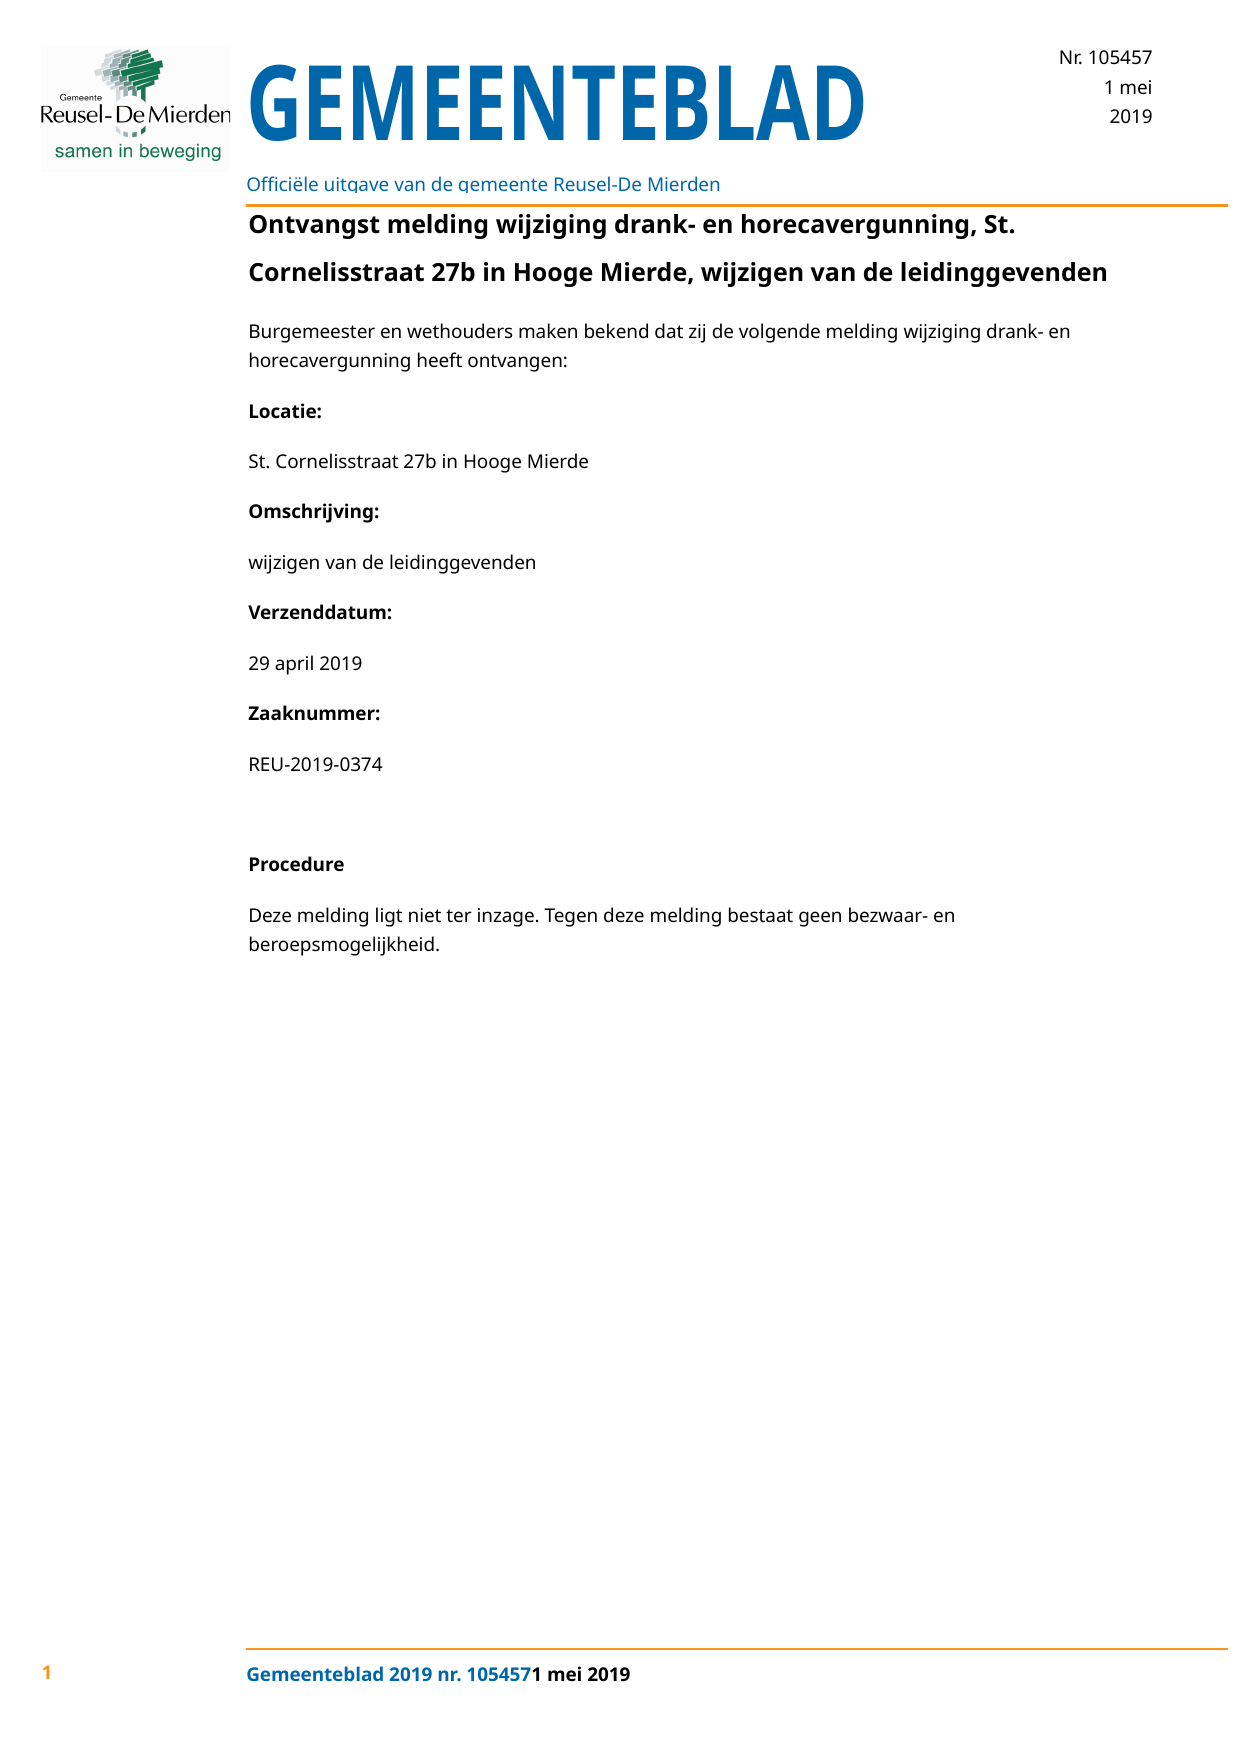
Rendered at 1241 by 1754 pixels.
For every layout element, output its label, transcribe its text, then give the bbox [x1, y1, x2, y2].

text 29 april 2019 [248, 650, 1152, 676]
text Procedure [248, 852, 1152, 877]
text St. Cornelisstraat 27b in Hooge Mierde [248, 448, 1152, 474]
text Omschrijving: [248, 499, 1152, 524]
text Verzenddatum: [248, 599, 1152, 625]
text Locatie: [248, 398, 1152, 424]
text Zaaknummer: [248, 700, 1152, 726]
picture [41, 47, 231, 172]
text Burgemeester en wethouders maken bekend dat zij de volgende melding wijziging drank- en horecavergunning heeft ontvangen: [248, 318, 1152, 373]
text Deze melding ligt niet ter inzage. Tegen deze melding bestaat geen bezwaar- en beroepsmogelijkheid. [248, 902, 1152, 957]
text Ontvangst melding wijziging drank- en horecavergunning, St. Cornelisstraat 27b in Hooge Mierde, wijzigen van de leidinggevenden [248, 207, 1152, 288]
text wijzigen van de leidinggevenden [248, 549, 1152, 575]
text REU-2019-0374 [248, 751, 1152, 777]
